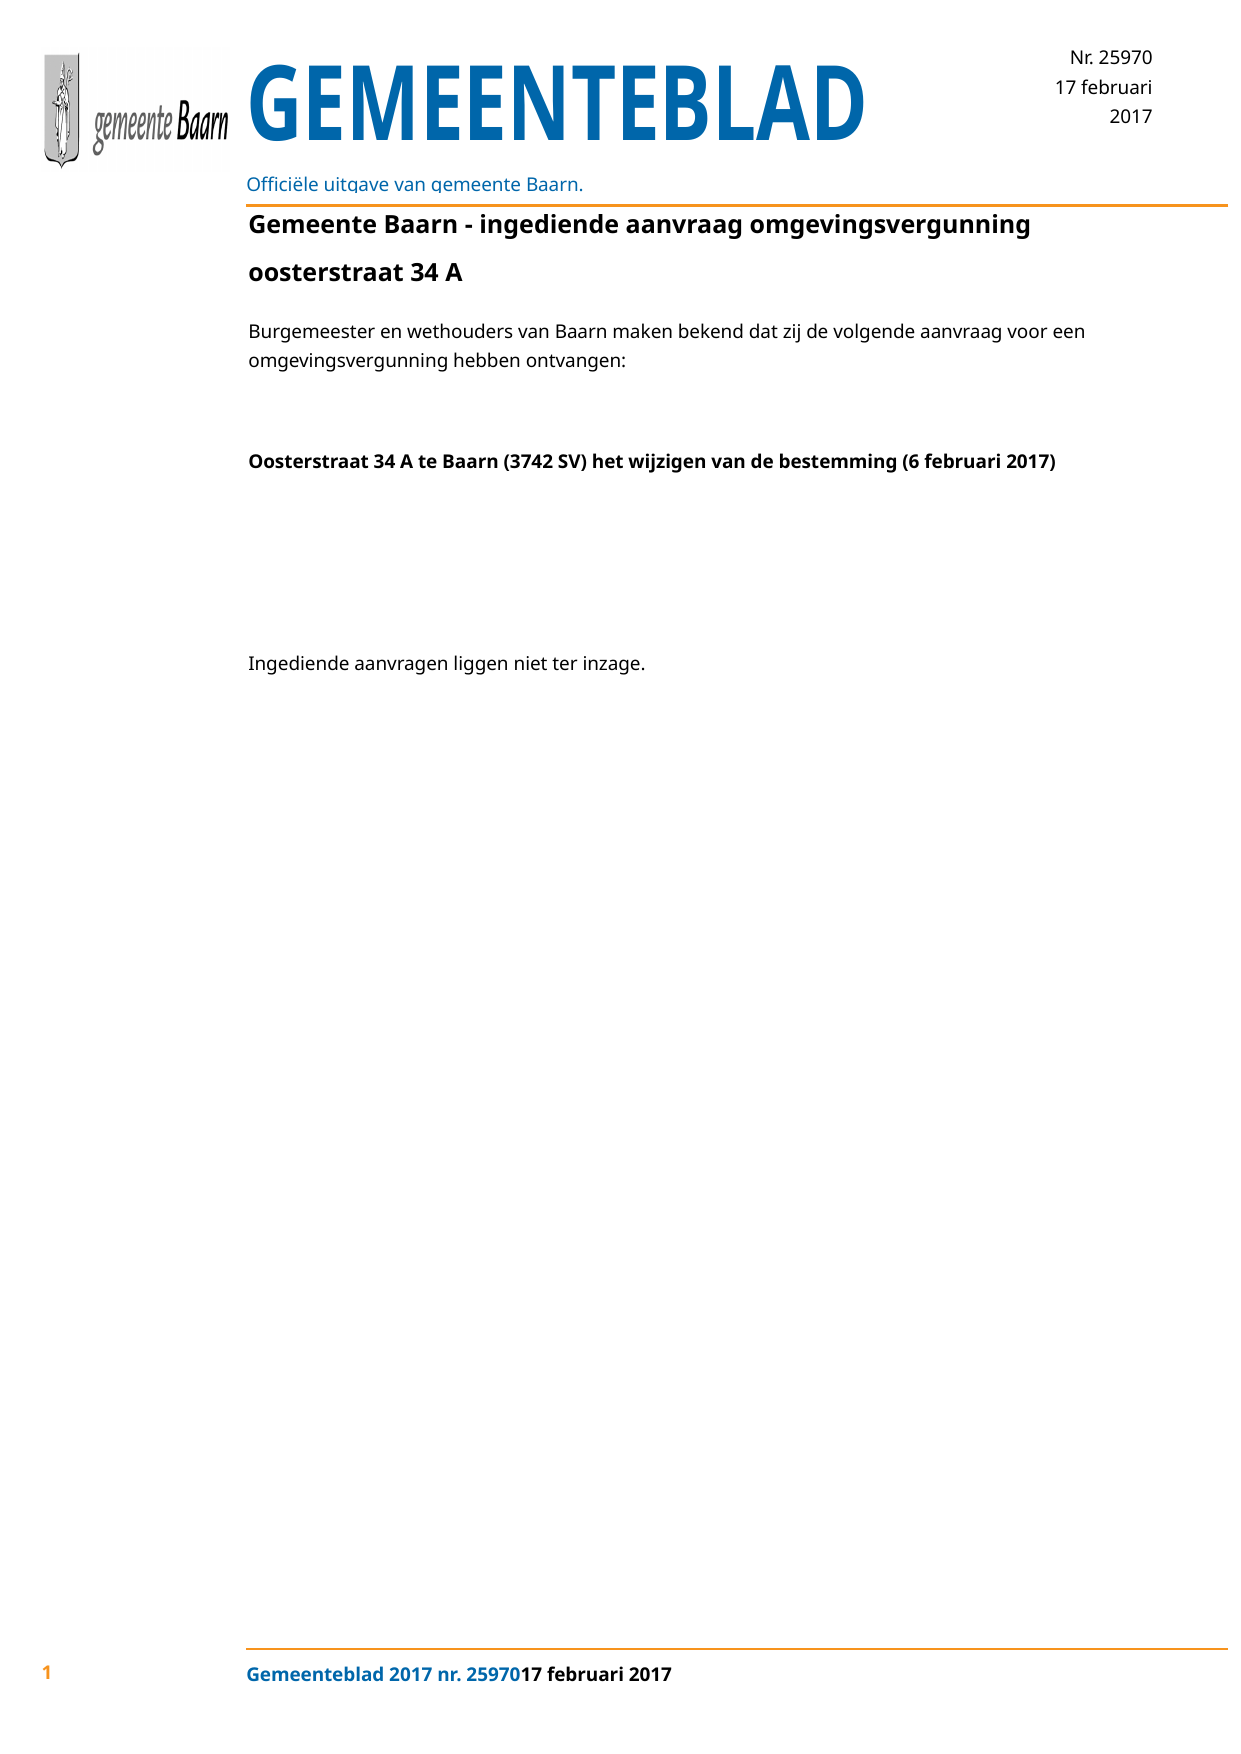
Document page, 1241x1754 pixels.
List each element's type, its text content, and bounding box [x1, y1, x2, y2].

text Gemeente Baarn - ingediende aanvraag omgevingsvergunning oosterstraat 34 A [248, 207, 1152, 288]
text Oosterstraat 34 A te Baarn (3742 SV) het wijzigen van de bestemming (6 februari 2017) [248, 448, 1152, 474]
text Burgemeester en wethouders van Baarn maken bekend dat zij de volgende aanvraag voor een omgevingsvergunning hebben ontvangen: [248, 318, 1152, 373]
picture [41, 47, 231, 172]
text Ingediende aanvragen liggen niet ter inzage. [248, 650, 1152, 676]
